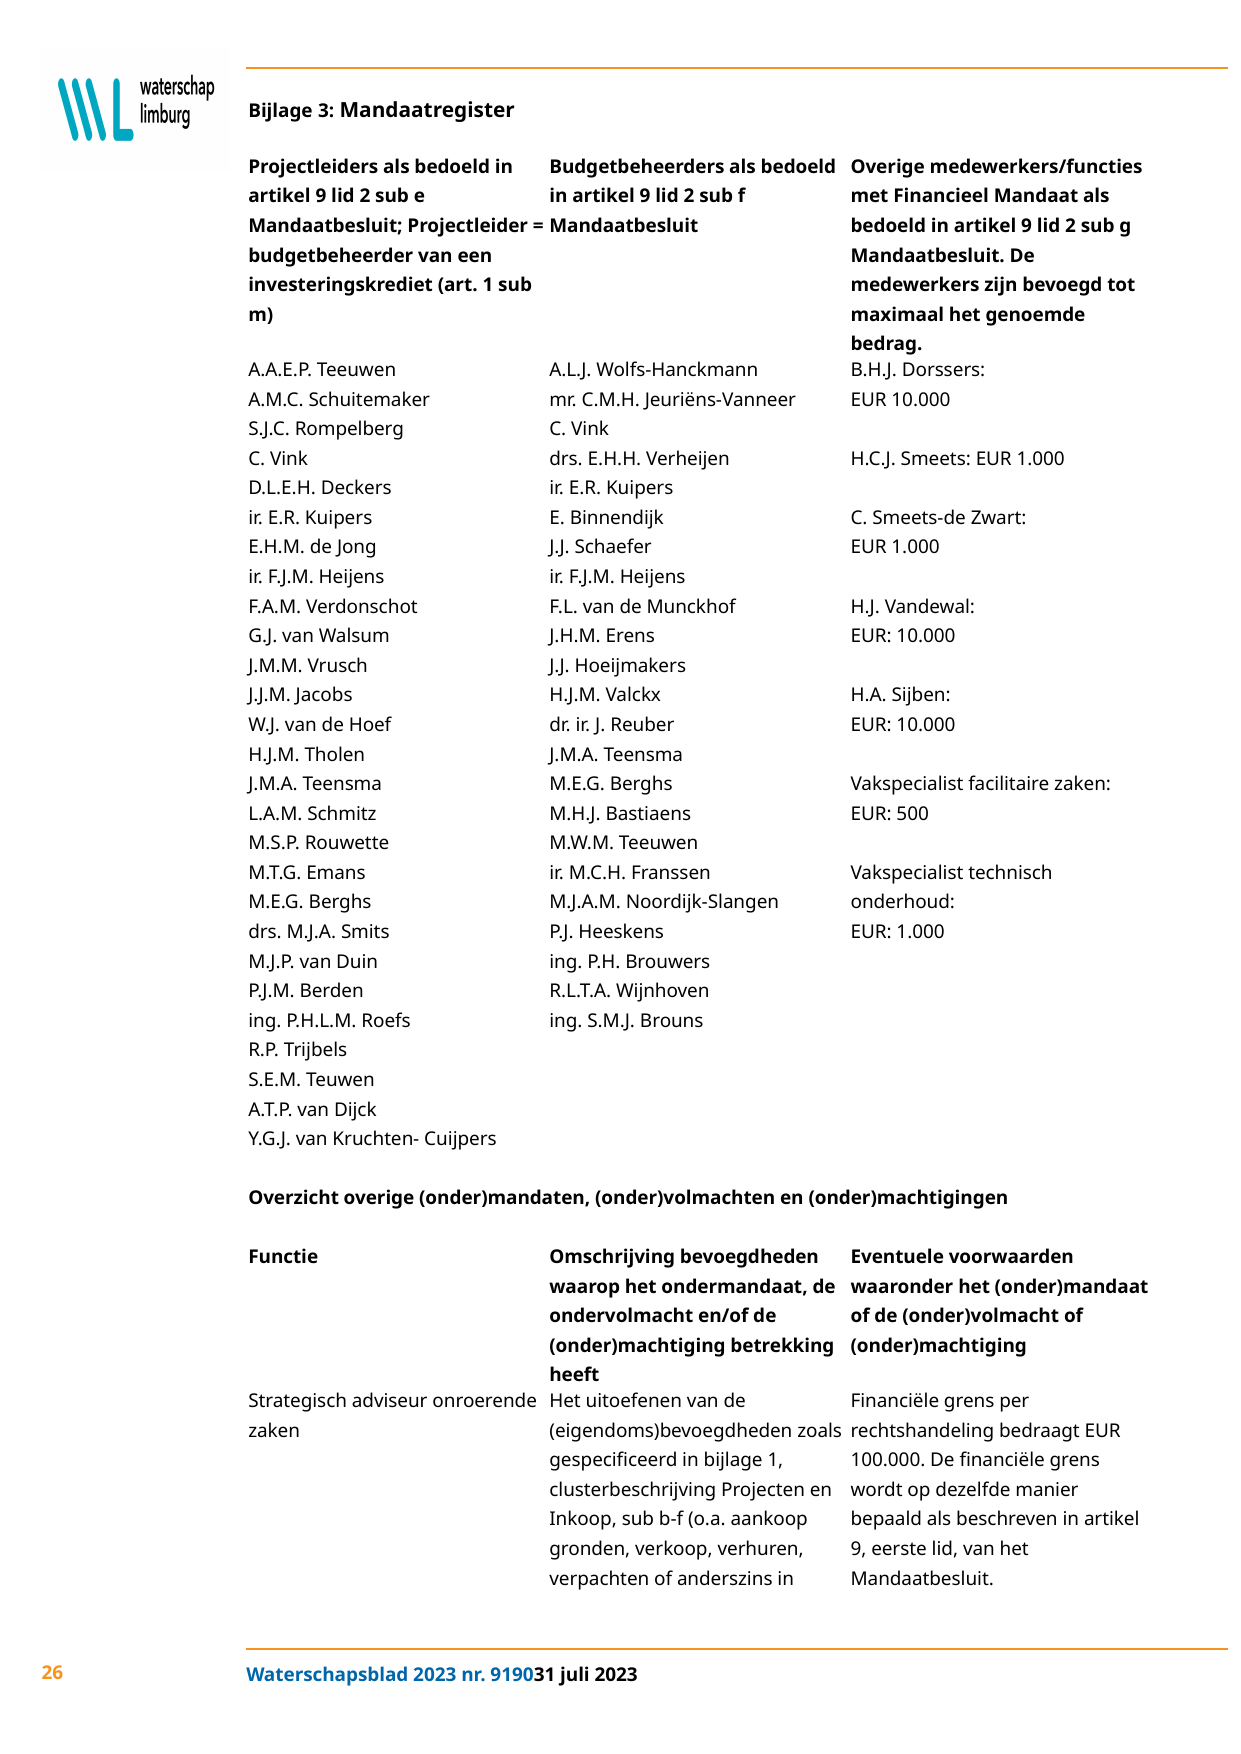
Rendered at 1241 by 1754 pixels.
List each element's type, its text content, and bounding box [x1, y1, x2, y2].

table_cell B.H.J. Dorssers: EUR 10.000 H.C.J. Smeets: EUR 1.000 C. Smeets-de Zwart: EUR 1.000 H.J. Vandewal: EUR: 10.000 H.A. Sijben: EUR: 10.000 Vakspecialist facilitaire zaken: EUR: 500 Vakspecialist technisch onderhoud: EUR: 1.000 [850, 356, 1152, 1151]
table_header Projectleiders als bedoeld in artikel 9 lid 2 sub e Mandaatbesluit; Projectleider = budgetbeheerder van een investeringskrediet (art. 1 sub m) [248, 153, 549, 356]
table_cell A.L.J. Wolfs-Hanckmann mr. C.M.H. Jeuriëns-Vanneer C. Vink drs. E.H.H. Verheijen ir. E.R. Kuipers E. Binnendijk J.J. Schaefer ir. F.J.M. Heijens F.L. van de Munckhof J.H.M. Erens J.J. Hoeijmakers H.J.M. Valckx dr. ir. J. Reuber J.M.A. Teensma M.E.G. Berghs M.H.J. Bastiaens M.W.M. Teeuwen ir. M.C.H. Franssen M.J.A.M. Noordijk-Slangen P.J. Heeskens ing. P.H. Brouwers R.L.T.A. Wijnhoven ing. S.M.J. Brouns [549, 356, 850, 1151]
table_header Functie [248, 1243, 549, 1387]
text Overzicht overige (onder)mandaten, (onder)volmachten en (onder)machtigingen [248, 1184, 1152, 1210]
table_header Overige medewerkers/functies met Financieel Mandaat als bedoeld in artikel 9 lid 2 sub g Mandaatbesluit. De medewerkers zijn bevoegd tot maximaal het genoemde bedrag. [850, 153, 1152, 356]
table_cell Het uitoefenen van de (eigendoms)bevoegdheden zoals gespecificeerd in bijlage 1, clusterbeschrijving Projecten en Inkoop, sub b-f (o.a. aankoop gronden, verkoop, verhuren, verpachten of anderszins in [549, 1387, 850, 1591]
table_header Budgetbeheerders als bedoeld in artikel 9 lid 2 sub f Mandaatbesluit [549, 153, 850, 356]
picture [41, 47, 231, 172]
table_cell Financiële grens per rechtshandeling bedraagt EUR 100.000. De financiële grens wordt op dezelfde manier bepaald als beschreven in artikel 9, eerste lid, van het Mandaatbesluit. [850, 1387, 1152, 1591]
table_header Eventuele voorwaarden waaronder het (onder)mandaat of de (onder)volmacht of (onder)machtiging [850, 1243, 1152, 1387]
text Bijlage 3: Mandaatregister [248, 95, 1152, 123]
table_header Omschrijving bevoegdheden waarop het ondermandaat, de ondervolmacht en/of de (onder)machtiging betrekking heeft [549, 1243, 850, 1387]
table_cell A.A.E.P. Teeuwen A.M.C. Schuitemaker S.J.C. Rompelberg C. Vink D.L.E.H. Deckers ir. E.R. Kuipers E.H.M. de Jong ir. F.J.M. Heijens F.A.M. Verdonschot G.J. van Walsum J.M.M. Vrusch J.J.M. Jacobs W.J. van de Hoef H.J.M. Tholen J.M.A. Teensma L.A.M. Schmitz M.S.P. Rouwette M.T.G. Emans M.E.G. Berghs drs. M.J.A. Smits M.J.P. van Duin P.J.M. Berden ing. P.H.L.M. Roefs R.P. Trijbels S.E.M. Teuwen A.T.P. van Dijck Y.G.J. van Kruchten- Cuijpers [248, 356, 549, 1151]
table_cell Strategisch adviseur onroerende zaken [248, 1387, 549, 1591]
